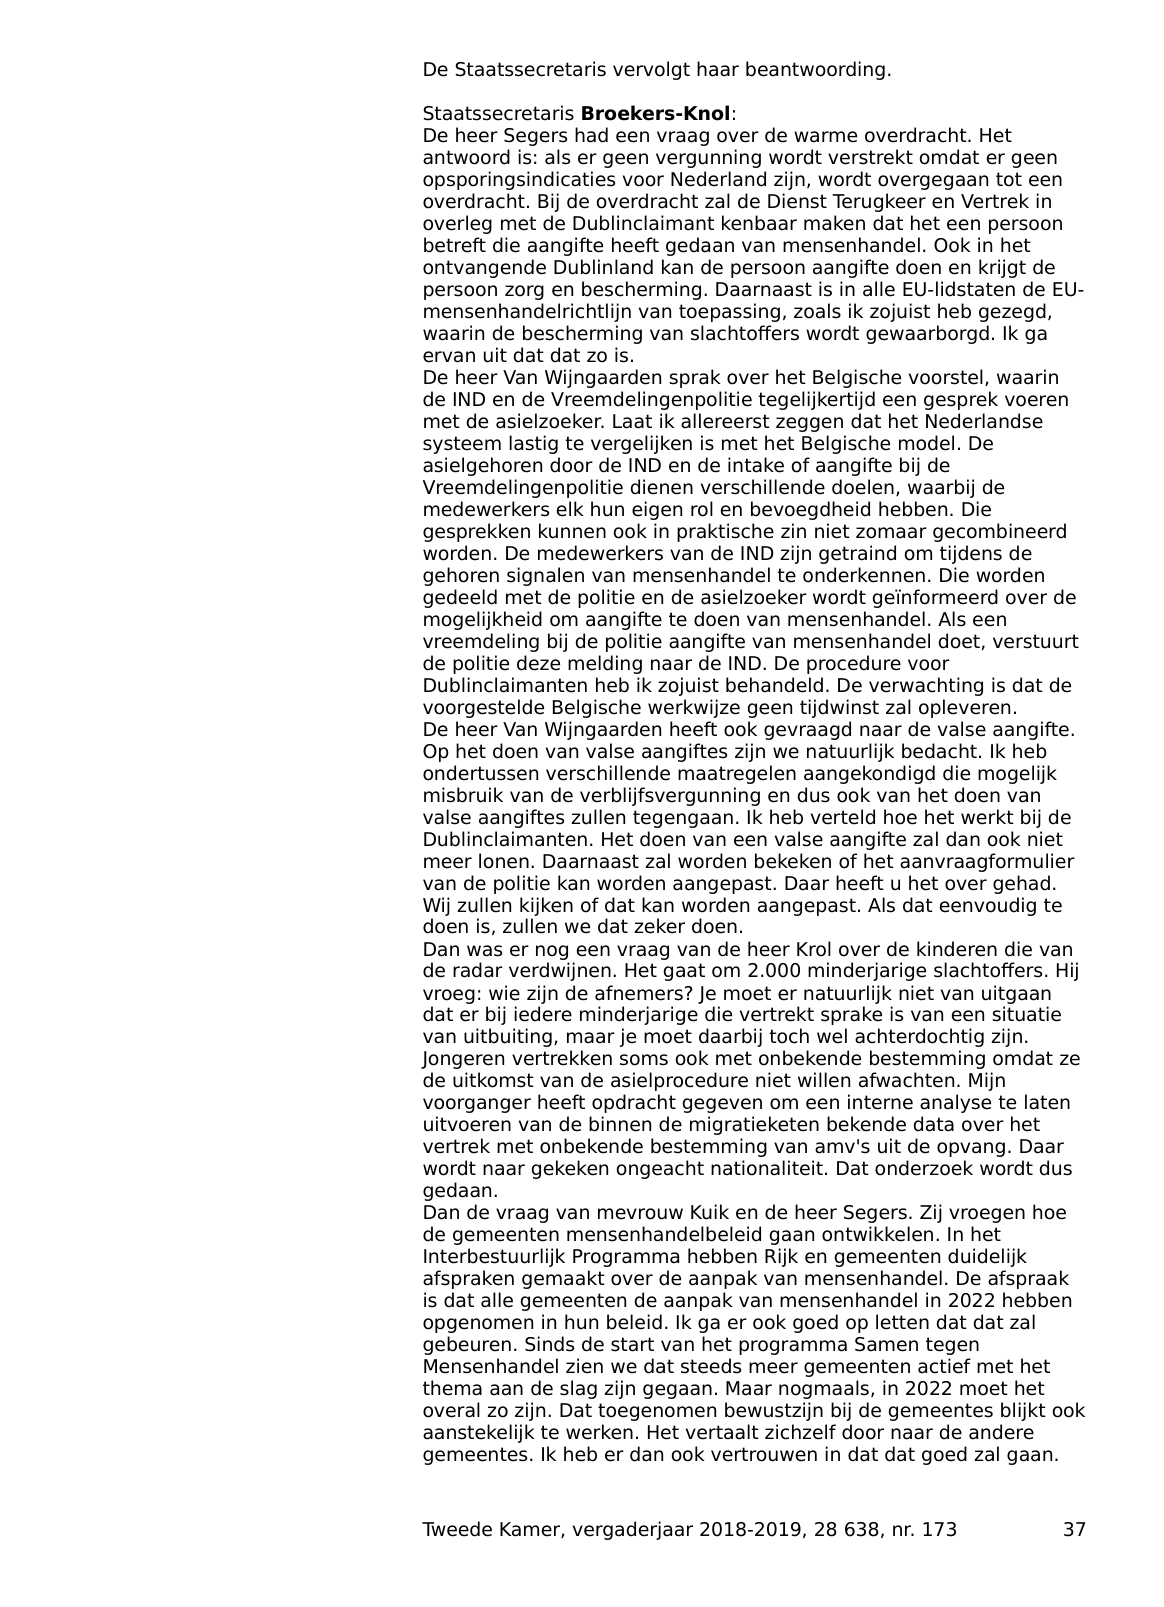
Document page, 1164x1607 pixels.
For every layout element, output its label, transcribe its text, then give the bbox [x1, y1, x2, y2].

text De heer Van Wijngaarden heeft ook gevraagd naar de valse aangifte. Op het doen van valse aangiftes zijn we natuurlijk bedacht. Ik heb ondertussen verschillende maatregelen aangekondigd die mogelijk misbruik van de verblijfsvergunning en dus ook van het doen van valse aangiftes zullen tegengaan. Ik heb verteld hoe het werkt bij de Dublinclaimanten. Het doen van een valse aangifte zal dan ook niet meer lonen. Daarnaast zal worden bekeken of het aanvraagformulier van de politie kan worden aangepast. Daar heeft u het over gehad. Wij zullen kijken of dat kan worden aangepast. Als dat eenvoudig te doen is, zullen we dat zeker doen. [422, 719, 1087, 938]
text De Staatssecretaris vervolgt haar beantwoording. [422, 59, 1087, 81]
text De heer Van Wijngaarden sprak over het Belgische voorstel, waarin de IND en de Vreemdelingenpolitie tegelijkertijd een gesprek voeren met de asielzoeker. Laat ik allereerst zeggen dat het Nederlandse systeem lastig te vergelijken is met het Belgische model. De asielgehoren door de IND en de intake of aangifte bij de Vreemdelingenpolitie dienen verschillende doelen, waarbij de medewerkers elk hun eigen rol en bevoegdheid hebben. Die gesprekken kunnen ook in praktische zin niet zomaar gecombineerd worden. De medewerkers van de IND zijn getraind om tijdens de gehoren signalen van mensenhandel te onderkennen. Die worden gedeeld met de politie en de asielzoeker wordt geïnformeerd over de mogelijkheid om aangifte te doen van mensenhandel. Als een vreemdeling bij de politie aangifte van mensenhandel doet, verstuurt de politie deze melding naar de IND. De procedure voor Dublinclaimanten heb ik zojuist behandeld. De verwachting is dat de voorgestelde Belgische werkwijze geen tijdwinst zal opleveren. [422, 367, 1087, 719]
text Dan de vraag van mevrouw Kuik en de heer Segers. Zij vroegen hoe de gemeenten mensenhandelbeleid gaan ontwikkelen. In het Interbestuurlijk Programma hebben Rijk en gemeenten duidelijk afspraken gemaakt over de aanpak van mensenhandel. De afspraak is dat alle gemeenten de aanpak van mensenhandel in 2022 hebben opgenomen in hun beleid. Ik ga er ook goed op letten dat dat zal gebeuren. Sinds de start van het programma Samen tegen Mensenhandel zien we dat steeds meer gemeenten actief met het thema aan de slag zijn gegaan. Maar nogmaals, in 2022 moet het overal zo zijn. Dat toegenomen bewustzijn bij de gemeentes blijkt ook aanstekelijk te werken. Het vertaalt zichzelf door naar de andere gemeentes. Ik heb er dan ook vertrouwen in dat dat goed zal gaan. [422, 1202, 1087, 1466]
text Dan was er nog een vraag van de heer Krol over de kinderen die van de radar verdwijnen. Het gaat om 2.000 minderjarige slachtoffers. Hij vroeg: wie zijn de afnemers? Je moet er natuurlijk niet van uitgaan dat er bij iedere minderjarige die vertrekt sprake is van een situatie van uitbuiting, maar je moet daarbij toch wel achterdochtig zijn. Jongeren vertrekken soms ook met onbekende bestemming omdat ze de uitkomst van de asielprocedure niet willen afwachten. Mijn voorganger heeft opdracht gegeven om een interne analyse te laten uitvoeren van de binnen de migratieketen bekende data over het vertrek met onbekende bestemming van amv's uit de opvang. Daar wordt naar gekeken ongeacht nationaliteit. Dat onderzoek wordt dus gedaan. [422, 938, 1087, 1202]
text De heer Segers had een vraag over de warme overdracht. Het antwoord is: als er geen vergunning wordt verstrekt omdat er geen opsporingsindicaties voor Nederland zijn, wordt overgegaan tot een overdracht. Bij de overdracht zal de Dienst Terugkeer en Vertrek in overleg met de Dublinclaimant kenbaar maken dat het een persoon betreft die aangifte heeft gedaan van mensenhandel. Ook in het ontvangende Dublinland kan de persoon aangifte doen en krijgt de persoon zorg en bescherming. Daarnaast is in alle EU-lidstaten de EU-mensenhandelrichtlijn van toepassing, zoals ik zojuist heb gezegd, waarin de bescherming van slachtoffers wordt gewaarborgd. Ik ga ervan uit dat dat zo is. [422, 125, 1087, 367]
text Staatssecretaris Broekers-Knol: [422, 103, 1087, 125]
